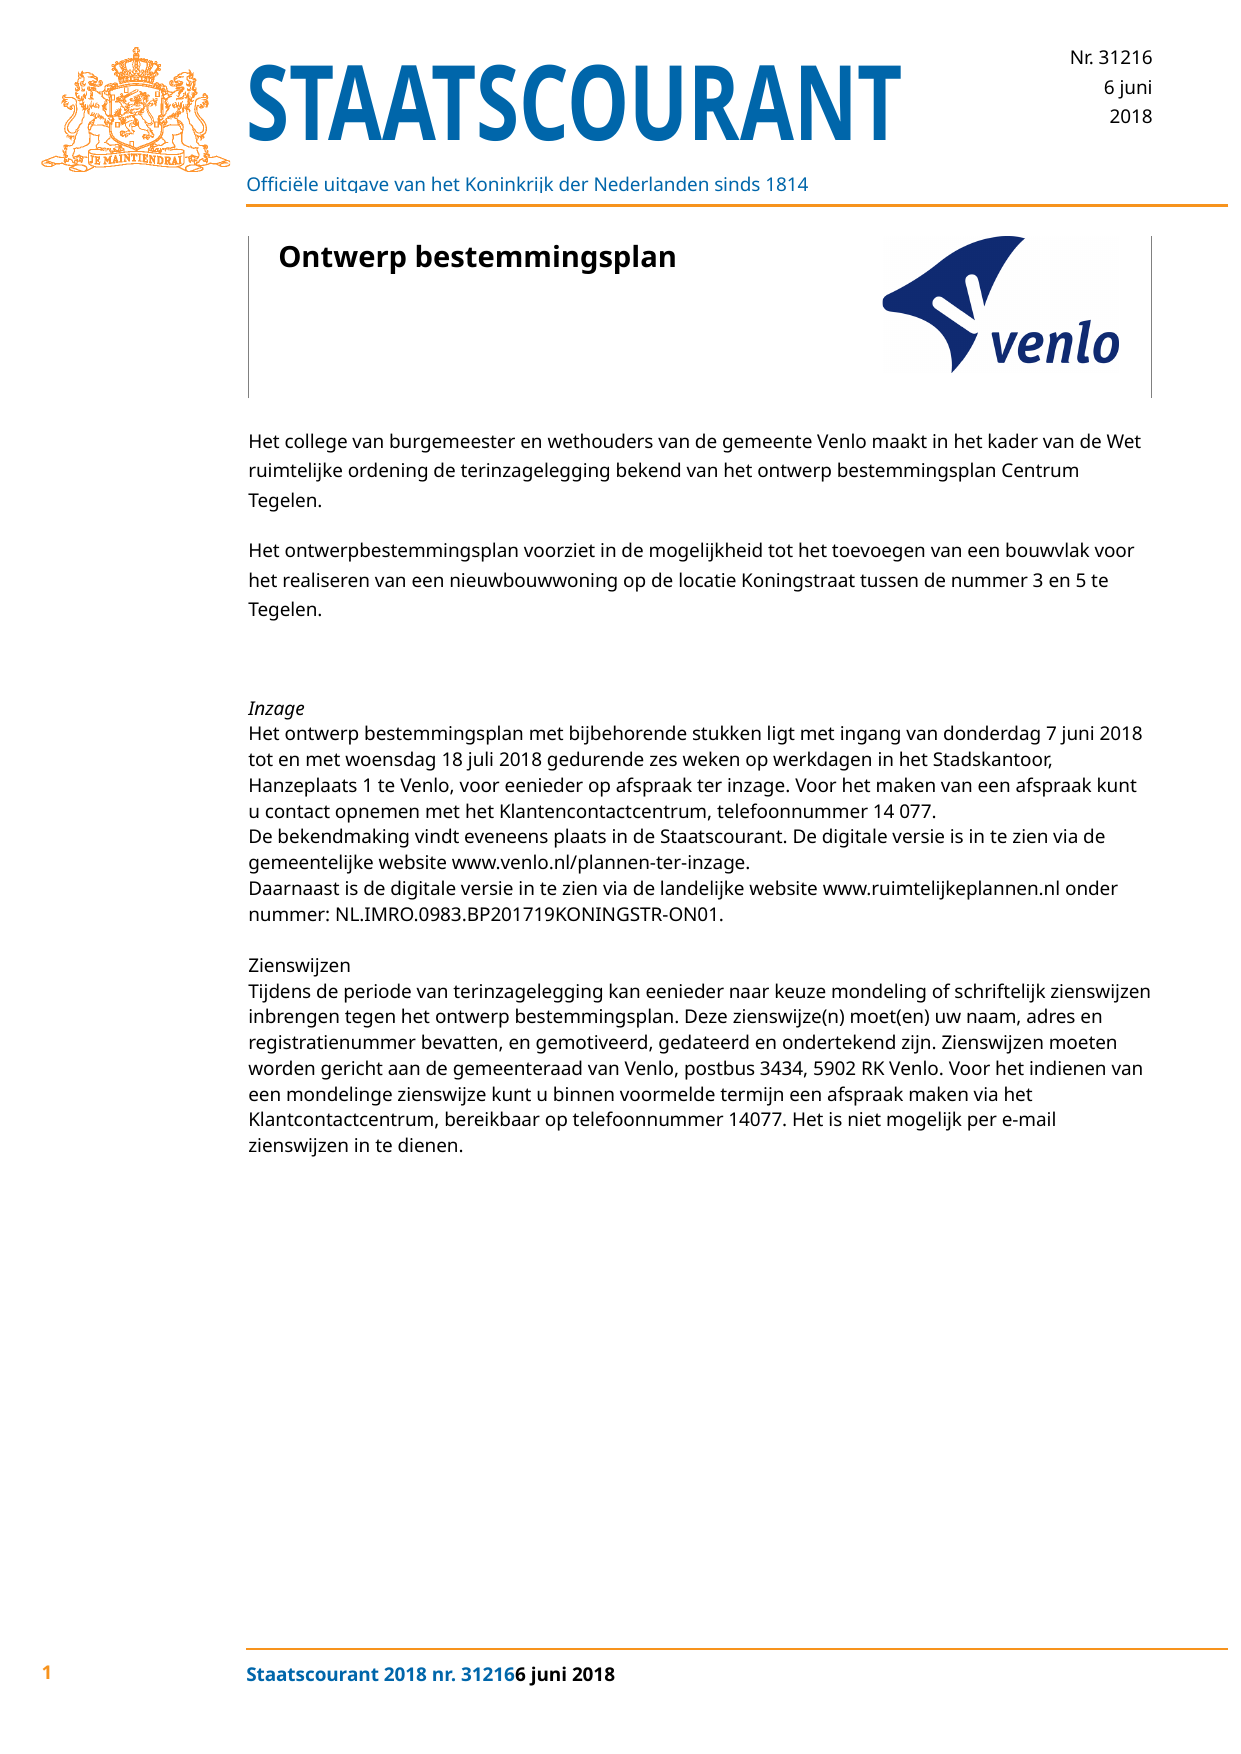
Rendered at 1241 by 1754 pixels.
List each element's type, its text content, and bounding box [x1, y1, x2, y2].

text Het college van burgemeester en wethouders van de gemeente Venlo maakt in het kader van de Wet ruimtelijke ordening de terinzagelegging bekend van het ontwerp bestemmingsplan Centrum Tegelen. [248, 428, 1152, 513]
text Het ontwerp bestemmingsplan met bijbehorende stukken ligt met ingang van donderdag 7 juni 2018 tot en met woensdag 18 juli 2018 gedurende zes weken op werkdagen in het Stadskantoor, Hanzeplaats 1 te Venlo, voor eenieder op afspraak ter inzage. Voor het maken van een afspraak kunt u contact opnemen met het Klantencontactcentrum, telefoonnummer 14 077. [248, 721, 1152, 823]
text Het ontwerpbestemmingsplan voorziet in de mogelijkheid tot het toevoegen van een bouwvlak voor het realiseren van een nieuwbouwwoning op de locatie Koningstraat tussen de nummer 3 en 5 te Tegelen. [248, 537, 1152, 622]
text Inzage [248, 695, 1152, 721]
table_header [850, 236, 1151, 398]
text Tijdens de periode van terinzagelegging kan eenieder naar keuze mondeling of schriftelijk zienswijzen inbrengen tegen het ontwerp bestemmingsplan. Deze zienswijze(n) moet(en) uw naam, adres en registratienummer bevatten, en gemotiveerd, gedateerd en ondertekend zijn. Zienswijzen moeten worden gericht aan de gemeenteraad van Venlo, postbus 3434, 5902 RK Venlo. Voor het indienen van een mondelinge zienswijze kunt u binnen voormelde termijn een afspraak maken via het Klantcontactcentrum, bereikbaar op telefoonnummer 14077. Het is niet mogelijk per e-mail zienswijzen in te dienen. [248, 978, 1152, 1158]
text Daarnaast is de digitale versie in te zien via de landelijke website www.ruimtelijkeplannen.nl onder nummer: NL.IMRO.0983.BP201719KONINGSTR-ON01. [248, 875, 1152, 926]
text Zienswijzen [248, 952, 1152, 978]
picture [41, 47, 231, 172]
picture [882, 236, 1119, 373]
table_header Ontwerp bestemmingsplan [249, 236, 850, 398]
text De bekendmaking vindt eveneens plaats in de Staatscourant. De digitale versie is in te zien via de gemeentelijke website www.venlo.nl/plannen-ter-inzage. [248, 823, 1152, 875]
